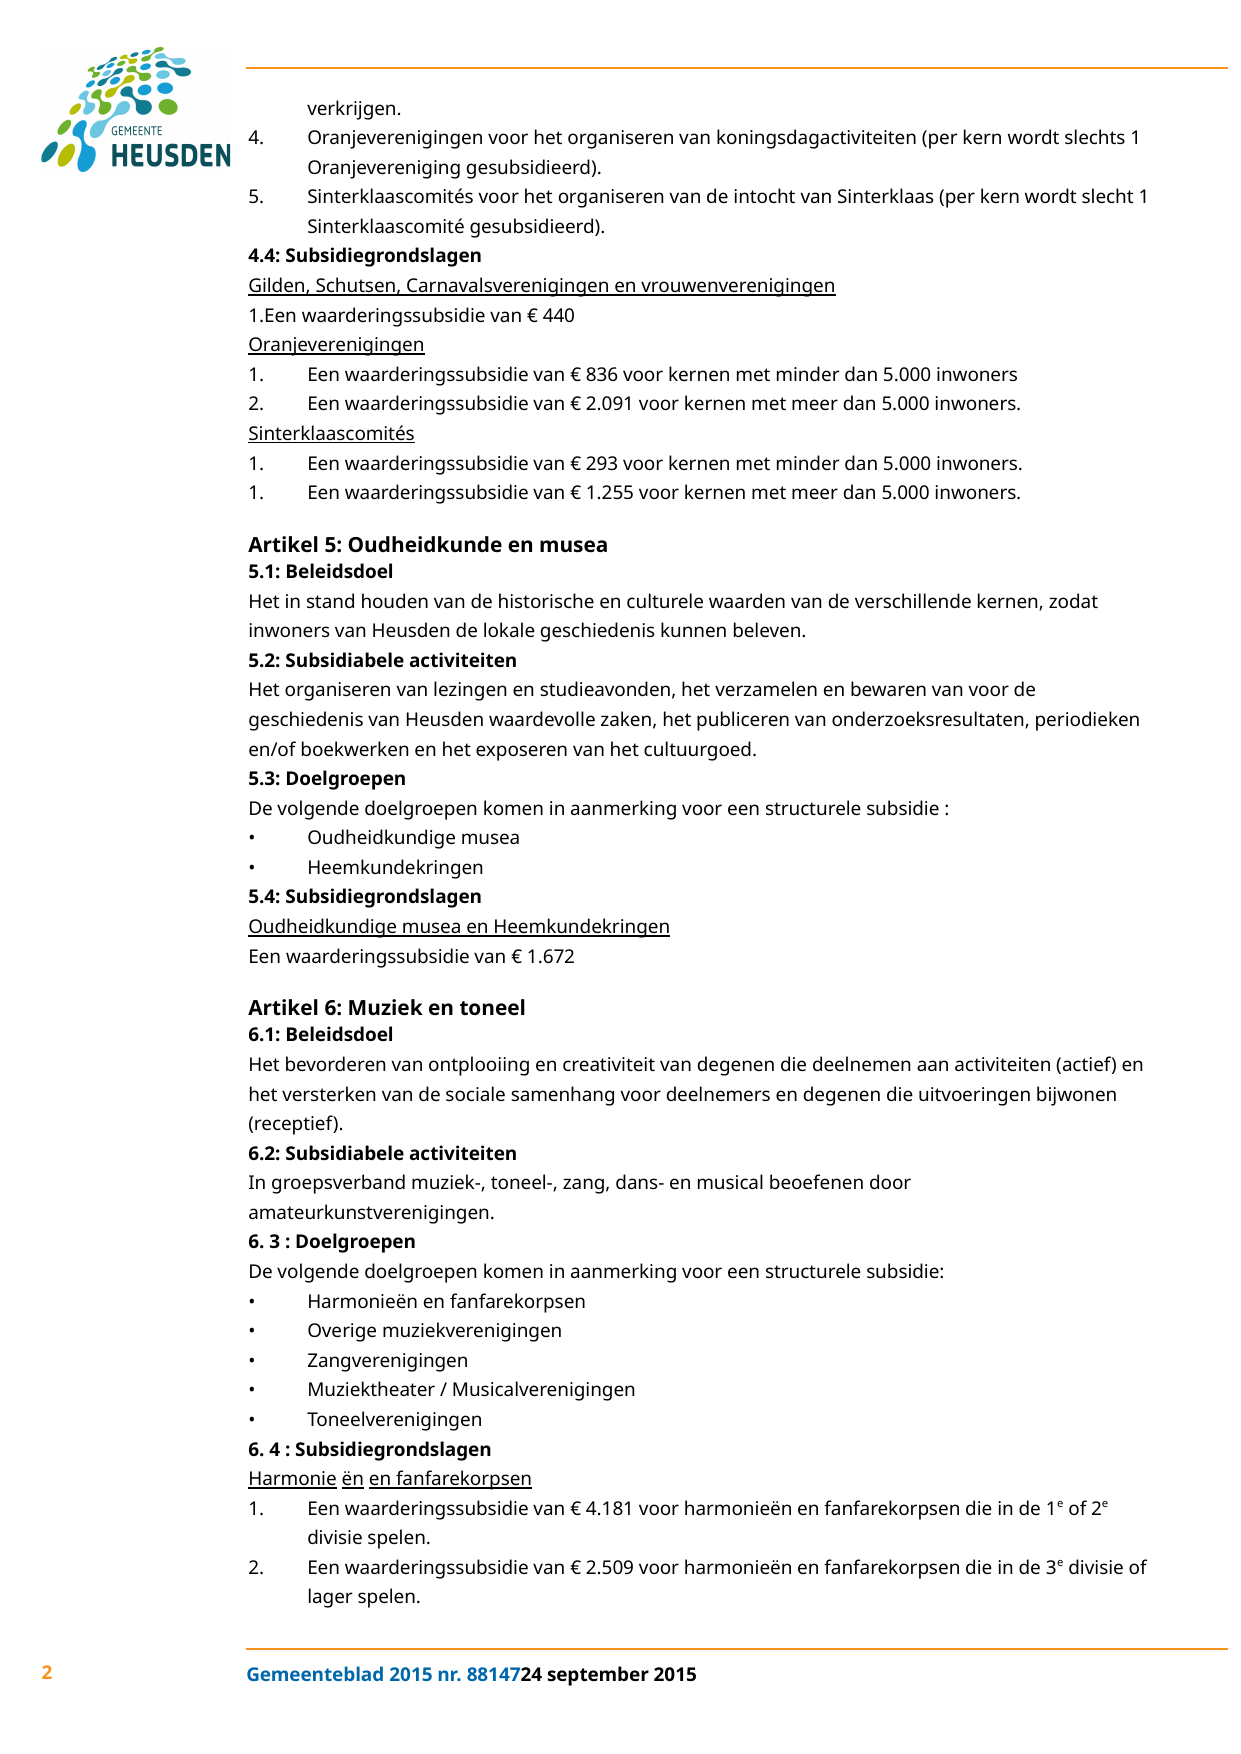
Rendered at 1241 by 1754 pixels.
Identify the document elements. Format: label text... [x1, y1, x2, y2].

text 5.4: Subsidiegrondslagen [248, 884, 1152, 909]
text 5.3: Doelgroepen [248, 765, 1152, 791]
text 6. 4 : Subsidiegrondslagen [248, 1436, 1152, 1462]
list verkrijgen. [248, 95, 1152, 121]
text 6.2: Subsidiabele activiteiten [248, 1140, 1152, 1166]
text Een waarderingssubsidie van € 1.672 [248, 943, 1152, 968]
list Harmonieën en fanfarekorpsen [248, 1288, 1152, 1314]
text In groepsverband muziek-, toneel-, zang, dans- en musical beoefenen door amateurkunstverenigingen. [248, 1169, 1152, 1225]
text 5.2: Subsidiabele activiteiten [248, 647, 1152, 673]
text Het organiseren van lezingen en studieavonden, het verzamelen en bewaren van voor de geschiedenis van Heusden waardevolle zaken, het publiceren van onderzoeksresultaten, periodieken en/of boekwerken en het exposeren van het cultuurgoed. [248, 677, 1152, 761]
list Een waarderingssubsidie van € 836 voor kernen met minder dan 5.000 inwoners [248, 361, 1152, 387]
text De volgende doelgroepen komen in aanmerking voor een structurele subsidie : [248, 795, 1152, 821]
list Een waarderingssubsidie van € 293 voor kernen met minder dan 5.000 inwoners. [248, 450, 1152, 476]
text Sinterklaascomités [248, 420, 1152, 446]
text 5.1: Beleidsdoel [248, 558, 1152, 584]
text Gilden, Schutsen, Carnavalsverenigingen en vrouwenverenigingen [248, 272, 1152, 298]
list Een waarderingssubsidie van € 2.509 voor harmonieën en fanfarekorpsen die in de 3e divisie of lager spelen. [248, 1554, 1152, 1609]
text 6.1: Beleidsdoel [248, 1022, 1152, 1047]
list Een waarderingssubsidie van € 1.255 voor kernen met meer dan 5.000 inwoners. [248, 479, 1152, 505]
text 1.Een waarderingssubsidie van € 440 [248, 302, 1152, 328]
list Muziektheater / Musicalverenigingen [248, 1377, 1152, 1402]
list Oranjeverenigingen voor het organiseren van koningsdagactiviteiten (per kern wordt slechts 1 Oranjevereniging gesubsidieerd). [248, 124, 1152, 180]
list Oudheidkundige musea [248, 824, 1152, 850]
picture [41, 47, 231, 172]
text Artikel 6: Muziek en toneel [248, 993, 1152, 1022]
text Het bevorderen van ontplooiing en creativiteit van degenen die deelnemen aan activiteiten (actief) en het versterken van de sociale samenhang voor deelnemers en degenen die uitvoeringen bijwonen (receptief). [248, 1051, 1152, 1136]
text Harmonie ën en fanfarekorpsen [248, 1465, 1152, 1491]
list Een waarderingssubsidie van € 4.181 voor harmonieën en fanfarekorpsen die in de 1e of 2e divisie spelen. [248, 1495, 1152, 1550]
text Oudheidkundige musea en Heemkundekringen [248, 913, 1152, 939]
list Zangverenigingen [248, 1347, 1152, 1373]
text 6. 3 : Doelgroepen [248, 1229, 1152, 1254]
list Overige muziekverenigingen [248, 1317, 1152, 1343]
list Sinterklaascomités voor het organiseren van de intocht van Sinterklaas (per kern wordt slecht 1 Sinterklaascomité gesubsidieerd). [248, 183, 1152, 239]
text De volgende doelgroepen komen in aanmerking voor een structurele subsidie: [248, 1258, 1152, 1284]
list Toneelverenigingen [248, 1406, 1152, 1432]
list Een waarderingssubsidie van € 2.091 voor kernen met meer dan 5.000 inwoners. [248, 391, 1152, 416]
list Heemkundekringen [248, 854, 1152, 880]
text Het in stand houden van de historische en culturele waarden van de verschillende kernen, zodat inwoners van Heusden de lokale geschiedenis kunnen beleven. [248, 588, 1152, 643]
text Oranjeverenigingen [248, 331, 1152, 357]
text 4.4: Subsidiegrondslagen [248, 243, 1152, 268]
text Artikel 5: Oudheidkunde en musea [248, 530, 1152, 558]
